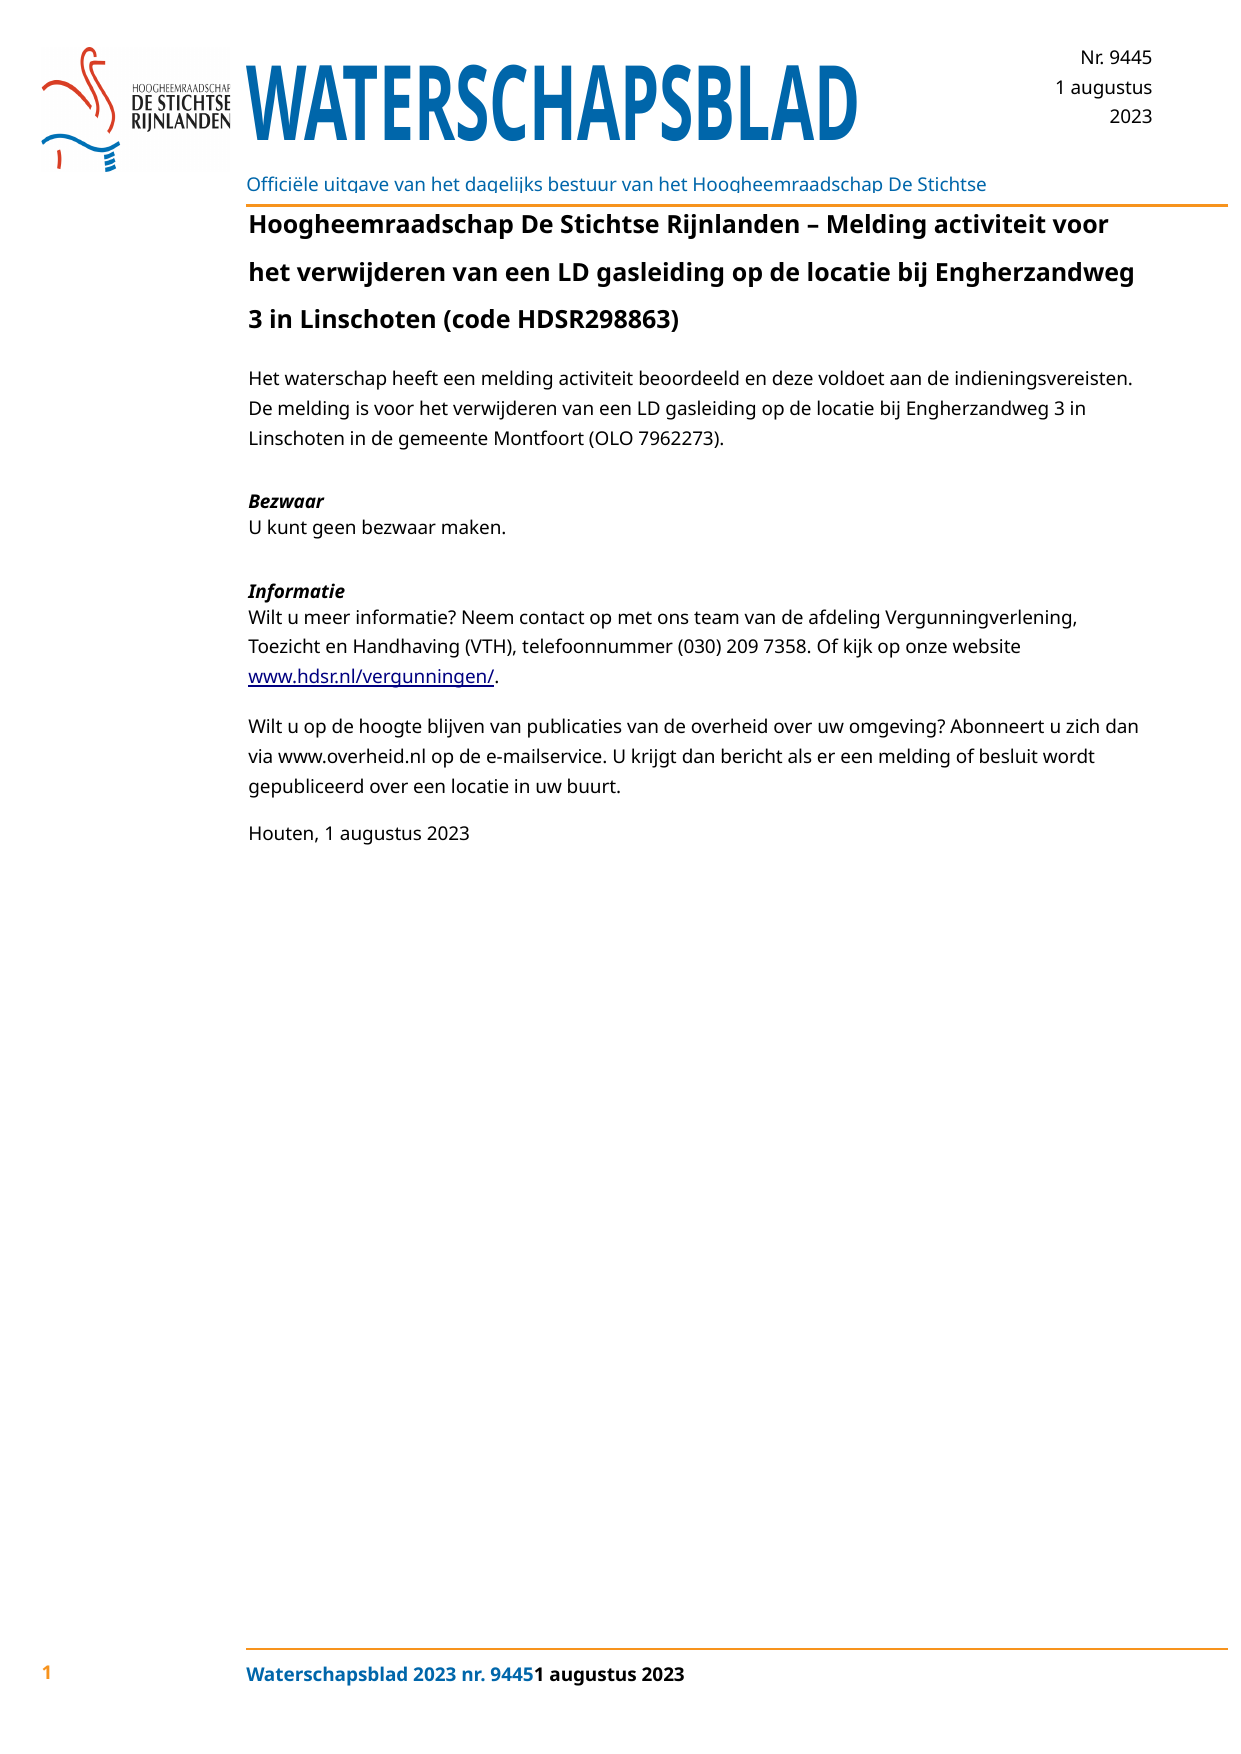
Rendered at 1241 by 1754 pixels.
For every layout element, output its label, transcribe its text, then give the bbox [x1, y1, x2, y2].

text Hoogheemraadschap De Stichtse Rijnlanden – Melding activiteit voor het verwijderen van een LD gasleiding op de locatie bij Engherzandweg 3 in Linschoten (code HDSR298863) [248, 207, 1152, 336]
text Houten, 1 augustus 2023 [248, 821, 1152, 846]
text Wilt u op de hoogte blijven van publicaties van de overheid over uw omgeving? Abonneert u zich dan via www.overheid.nl op de e-mailservice. U krijgt dan bericht als er een melding of besluit wordt gepubliceerd over een locatie in uw buurt. [248, 714, 1152, 798]
picture [41, 47, 231, 172]
text Het waterschap heeft een melding activiteit beoordeeld en deze voldoet aan de indieningsvereisten. De melding is voor het verwijderen van een LD gasleiding op de locatie bij Engherzandweg 3 in Linschoten in de gemeente Montfoort (OLO 7962273). [248, 366, 1152, 450]
text Wilt u meer informatie? Neem contact op met ons team van de afdeling Vergunningverlening, Toezicht en Handhaving (VTH), telefoonnummer (030) 209 7358. Of kijk op onze website www.hdsr.nl/vergunningen/. [248, 604, 1152, 689]
text Informatie [248, 578, 1152, 604]
text U kunt geen bezwaar maken. [248, 514, 1152, 540]
text Bezwaar [248, 489, 1152, 514]
